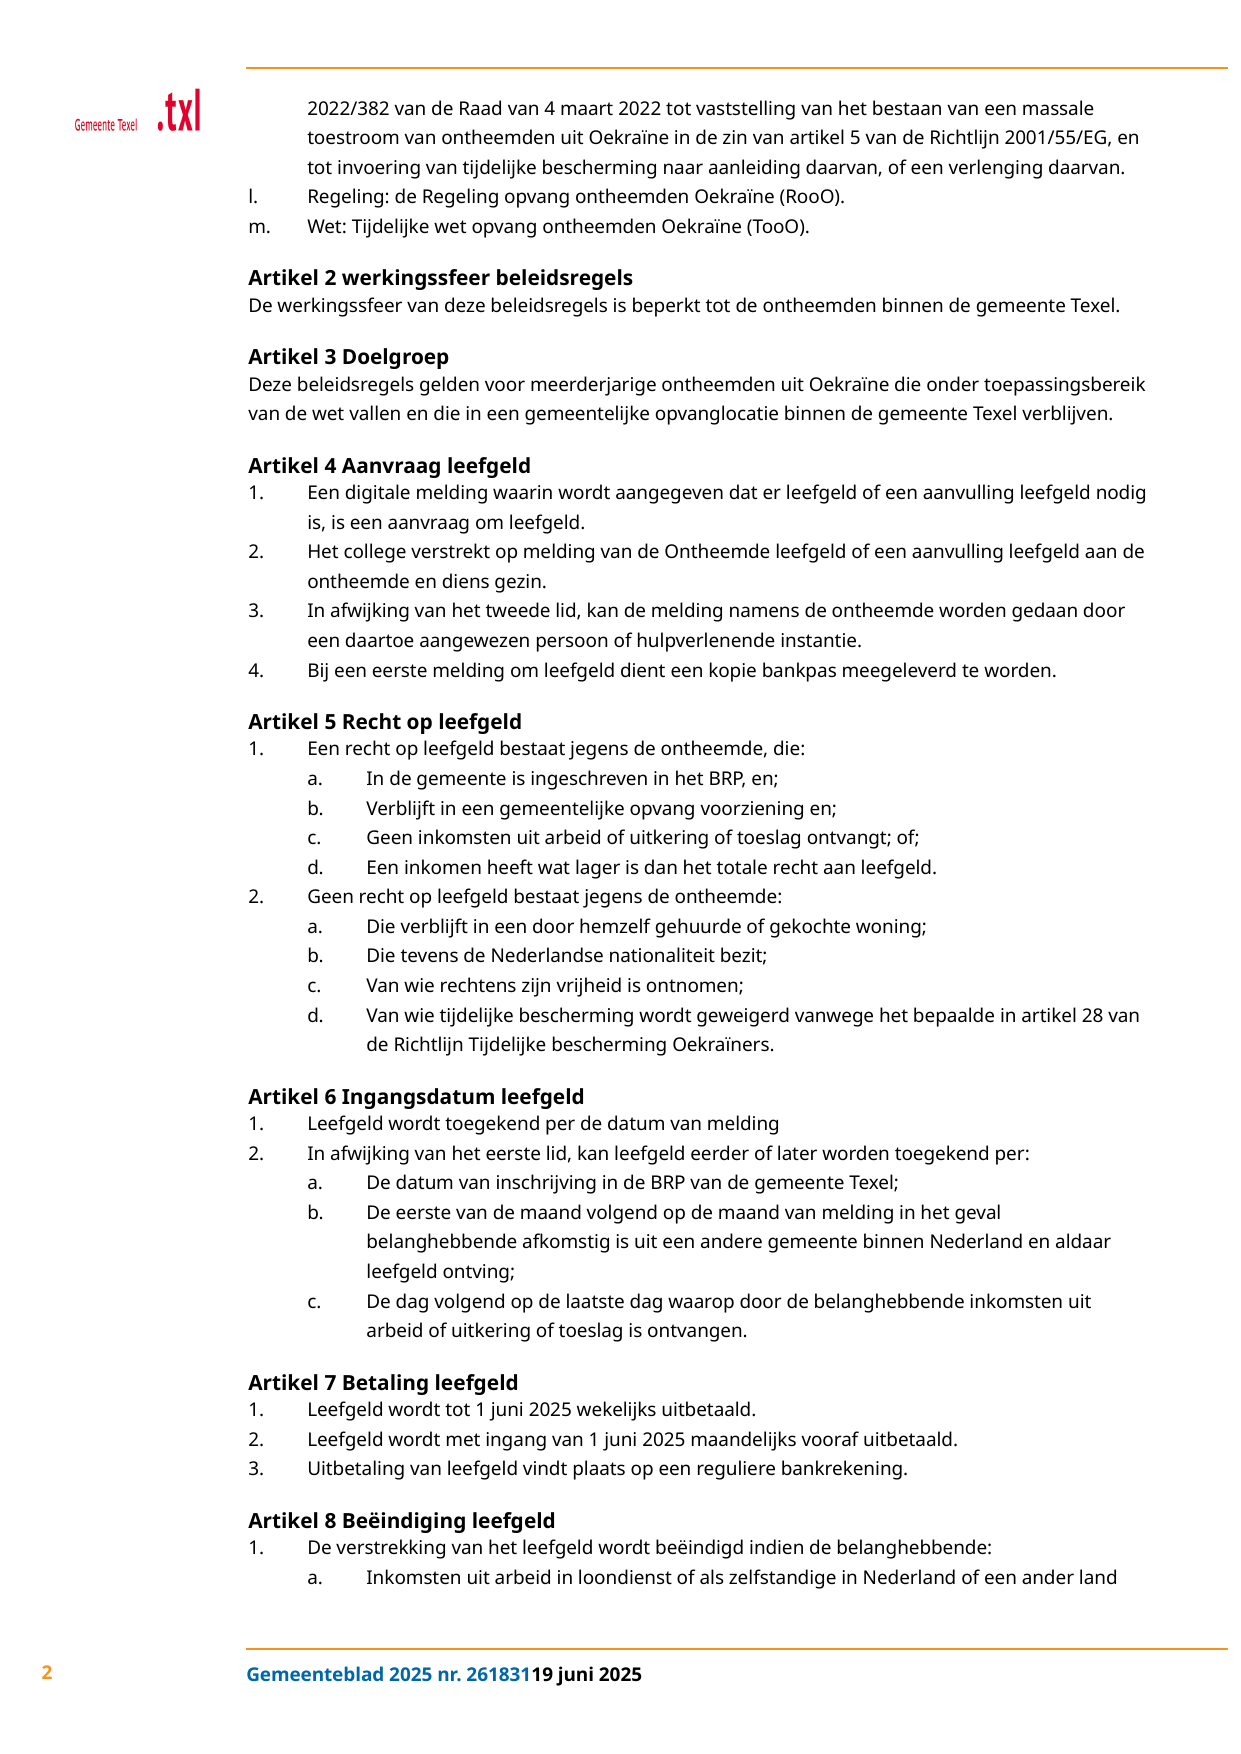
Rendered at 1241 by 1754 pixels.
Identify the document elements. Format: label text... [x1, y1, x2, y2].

list Van wie rechtens zijn vrijheid is ontnomen; [307, 972, 1152, 998]
list Wet: Tijdelijke wet opvang ontheemden Oekraïne (TooO). [248, 213, 1152, 239]
list De eerste van de maand volgend op de maand van melding in het geval belanghebbende afkomstig is uit een andere gemeente binnen Nederland en aldaar leefgeld ontving; [307, 1199, 1152, 1284]
list In afwijking van het eerste lid, kan leefgeld eerder of later worden toegekend per: [248, 1140, 1152, 1166]
list Die verblijft in een door hemzelf gehuurde of gekochte woning; [307, 913, 1152, 939]
text De werkingssfeer van deze beleidsregels is beperkt tot de ontheemden binnen de gemeente Texel. [248, 292, 1152, 318]
list Van wie tijdelijke bescherming wordt geweigerd vanwege het bepaalde in artikel 28 van de Richtlijn Tijdelijke bescherming Oekraïners. [307, 1002, 1152, 1057]
list Leefgeld wordt toegekend per de datum van melding [248, 1110, 1152, 1136]
list Bij een eerste melding om leefgeld dient een kopie bankpas meegeleverd te worden. [248, 657, 1152, 682]
text Deze beleidsregels gelden voor meerderjarige ontheemden uit Oekraïne die onder toepassingsbereik van de wet vallen en die in een gemeentelijke opvanglocatie binnen de gemeente Texel verblijven. [248, 371, 1152, 426]
text Artikel 6 Ingangsdatum leefgeld [248, 1082, 1152, 1110]
list Het college verstrekt op melding van de Ontheemde leefgeld of een aanvulling leefgeld aan de ontheemde en diens gezin. [248, 538, 1152, 594]
text Artikel 8 Beëindiging leefgeld [248, 1506, 1152, 1534]
list De dag volgend op de laatste dag waarop door de belanghebbende inkomsten uit arbeid of uitkering of toeslag is ontvangen. [307, 1288, 1152, 1343]
text Artikel 4 Aanvraag leefgeld [248, 451, 1152, 479]
text Artikel 7 Betaling leefgeld [248, 1368, 1152, 1396]
list Leefgeld wordt met ingang van 1 juni 2025 maandelijks vooraf uitbetaald. [248, 1426, 1152, 1452]
list De datum van inschrijving in de BRP van de gemeente Texel; [307, 1169, 1152, 1195]
list Verblijft in een gemeentelijke opvang voorziening en; [307, 795, 1152, 821]
list 2022/382 van de Raad van 4 maart 2022 tot vaststelling van het bestaan van een massale toestroom van ontheemden uit Oekraïne in de zin van artikel 5 van de Richtlijn 2001/55/EG, en tot invoering van tijdelijke bescherming naar aanleiding daarvan, of een verlenging daarvan. [248, 95, 1152, 180]
list Uitbetaling van leefgeld vindt plaats op een reguliere bankrekening. [248, 1455, 1152, 1481]
text Artikel 3 Doelgroep [248, 342, 1152, 371]
list De verstrekking van het leefgeld wordt beëindigd indien de belanghebbende: [248, 1534, 1152, 1560]
list Leefgeld wordt tot 1 juni 2025 wekelijks uitbetaald. [248, 1396, 1152, 1422]
list Een digitale melding waarin wordt aangegeven dat er leefgeld of een aanvulling leefgeld nodig is, is een aanvraag om leefgeld. [248, 479, 1152, 534]
list Die tevens de Nederlandse nationaliteit bezit; [307, 943, 1152, 968]
list Geen recht op leefgeld bestaat jegens de ontheemde: [248, 883, 1152, 909]
picture [41, 47, 231, 172]
list Inkomsten uit arbeid in loondienst of als zelfstandige in Nederland of een ander land [307, 1564, 1152, 1589]
text Artikel 2 werkingssfeer beleidsregels [248, 263, 1152, 292]
text Artikel 5 Recht op leefgeld [248, 707, 1152, 736]
list Geen inkomsten uit arbeid of uitkering of toeslag ontvangt; of; [307, 824, 1152, 850]
list In de gemeente is ingeschreven in het BRP, en; [307, 765, 1152, 791]
list Regeling: de Regeling opvang ontheemden Oekraïne (RooO). [248, 183, 1152, 209]
list In afwijking van het tweede lid, kan de melding namens de ontheemde worden gedaan door een daartoe aangewezen persoon of hulpverlenende instantie. [248, 598, 1152, 653]
list Een inkomen heeft wat lager is dan het totale recht aan leefgeld. [307, 854, 1152, 880]
list Een recht op leefgeld bestaat jegens de ontheemde, die: [248, 736, 1152, 761]
